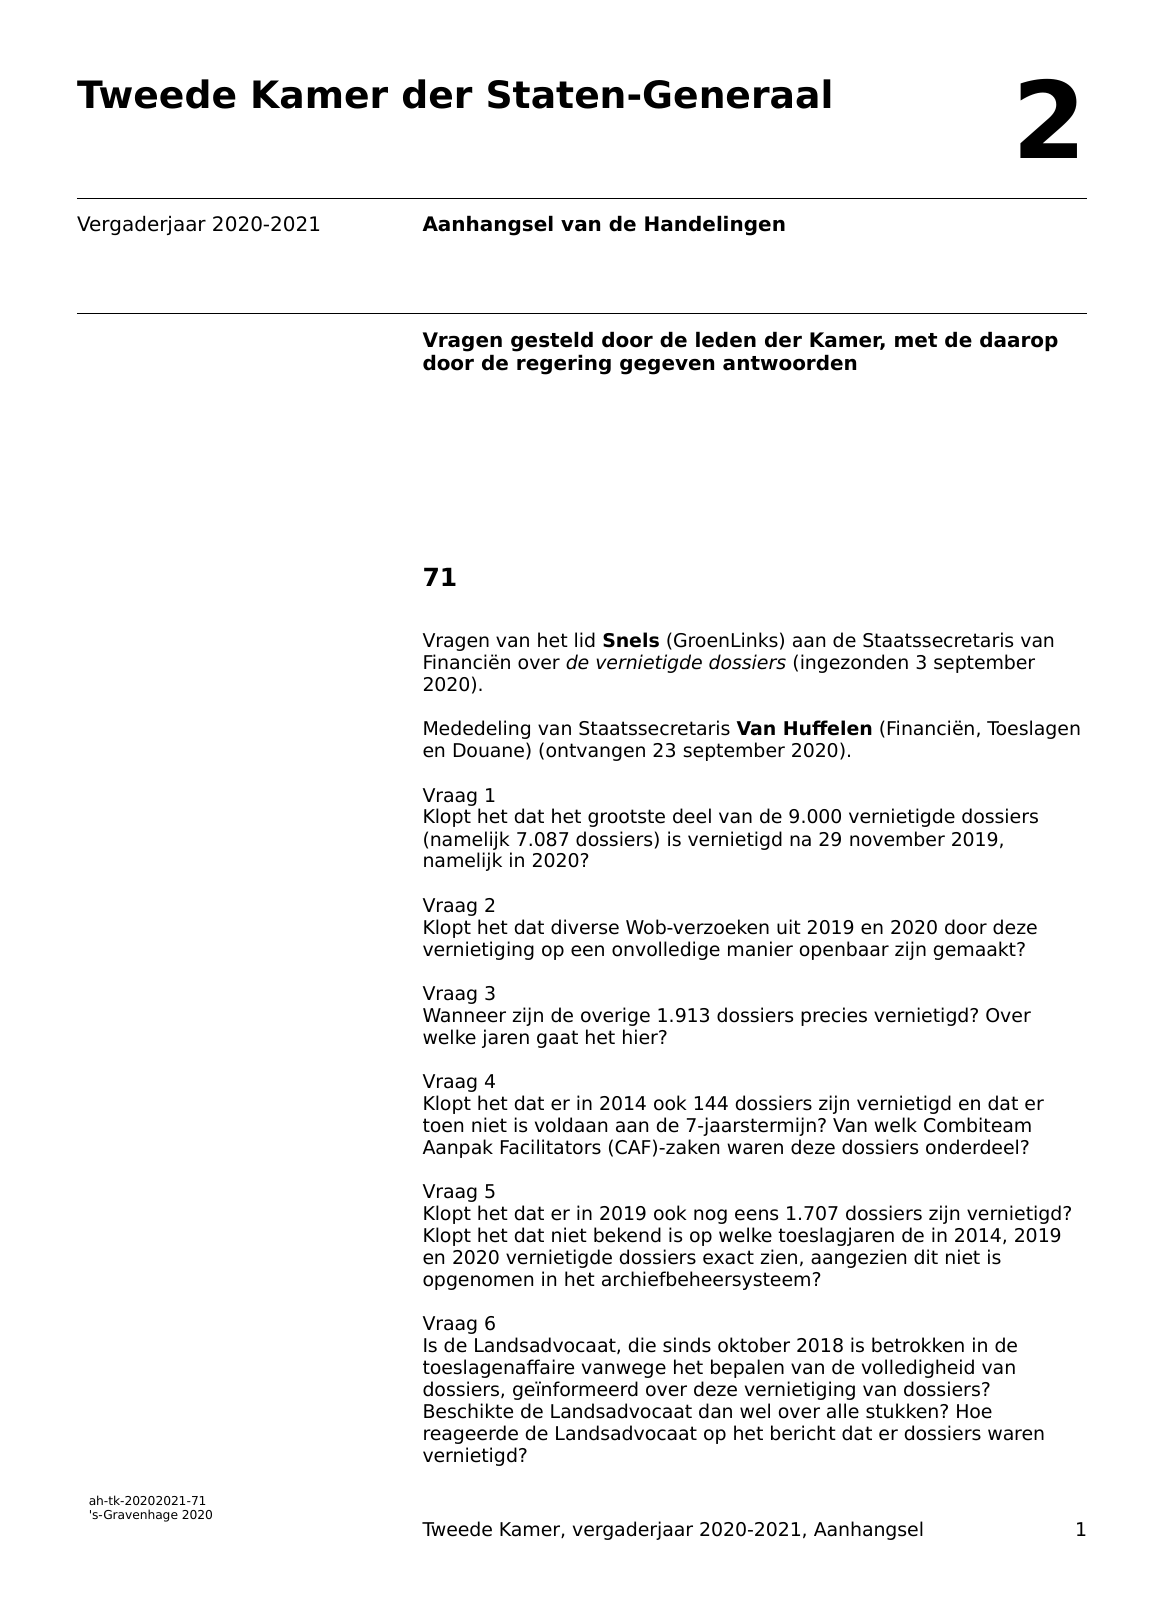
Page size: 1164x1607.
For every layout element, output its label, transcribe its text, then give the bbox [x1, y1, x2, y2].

text Vragen van het lid Snels (GroenLinks) aan de Staatssecretaris van Financiën over de vernietigde dossiers (ingezonden 3 september 2020). [422, 630, 1087, 696]
text Wanneer zijn de overige 1.913 dossiers precies vernietigd? Over welke jaren gaat het hier? [422, 1005, 1087, 1049]
table_header 2 [886, 59, 1087, 198]
text 71 [422, 563, 1087, 592]
text Mededeling van Staatssecretaris Van Huffelen (Financiën, Toeslagen en Douane) (ontvangen 23 september 2020). [422, 718, 1087, 762]
table_cell Vragen gesteld door de leden der Kamer, met de daarop door de regering gegeven antwoorden [422, 314, 1087, 375]
text 's-Gravenhage 2020 [88, 1508, 323, 1522]
text Vraag 2 [422, 894, 1087, 917]
text Vraag 5 [422, 1181, 1087, 1203]
table_cell Vergaderjaar 2020-2021 [77, 199, 422, 313]
text Vraag 3 [422, 983, 1087, 1005]
text Klopt het dat diverse Wob-verzoeken uit 2019 en 2020 door deze vernietiging op een onvolledige manier openbaar zijn gemaakt? [422, 917, 1087, 961]
text Vraag 4 [422, 1071, 1087, 1093]
text Klopt het dat er in 2014 ook 144 dossiers zijn vernietigd en dat er toen niet is voldaan aan de 7-jaarstermijn? Van welk Combiteam Aanpak Facilitators (CAF)-zaken waren deze dossiers onderdeel? [422, 1093, 1087, 1159]
text Klopt het dat er in 2019 ook nog eens 1.707 dossiers zijn vernietigd? Klopt het dat niet bekend is op welke toeslagjaren de in 2014, 2019 en 2020 vernietigde dossiers exact zien, aangezien dit niet is opgenomen in het archiefbeheersysteem? [422, 1203, 1087, 1291]
table_header Tweede Kamer der Staten-Generaal [77, 59, 886, 198]
text Vraag 1 [422, 784, 1087, 806]
text Klopt het dat het grootste deel van de 9.000 vernietigde dossiers (namelijk 7.087 dossiers) is vernietigd na 29 november 2019, namelijk in 2020? [422, 806, 1087, 872]
text Is de Landsadvocaat, die sinds oktober 2018 is betrokken in de toeslagenaffaire vanwege het bepalen van de volledigheid van dossiers, geïnformeerd over deze vernietiging van dossiers? Beschikte de Landsadvocaat dan wel over alle stukken? Hoe reageerde de Landsadvocaat op het bericht dat er dossiers waren vernietigd? [422, 1335, 1087, 1467]
table_cell [77, 314, 422, 375]
text Vraag 6 [422, 1313, 1087, 1335]
table_cell Aanhangsel van de Handelingen [422, 199, 1087, 313]
text ah-tk-20202021-71 [88, 1494, 323, 1508]
